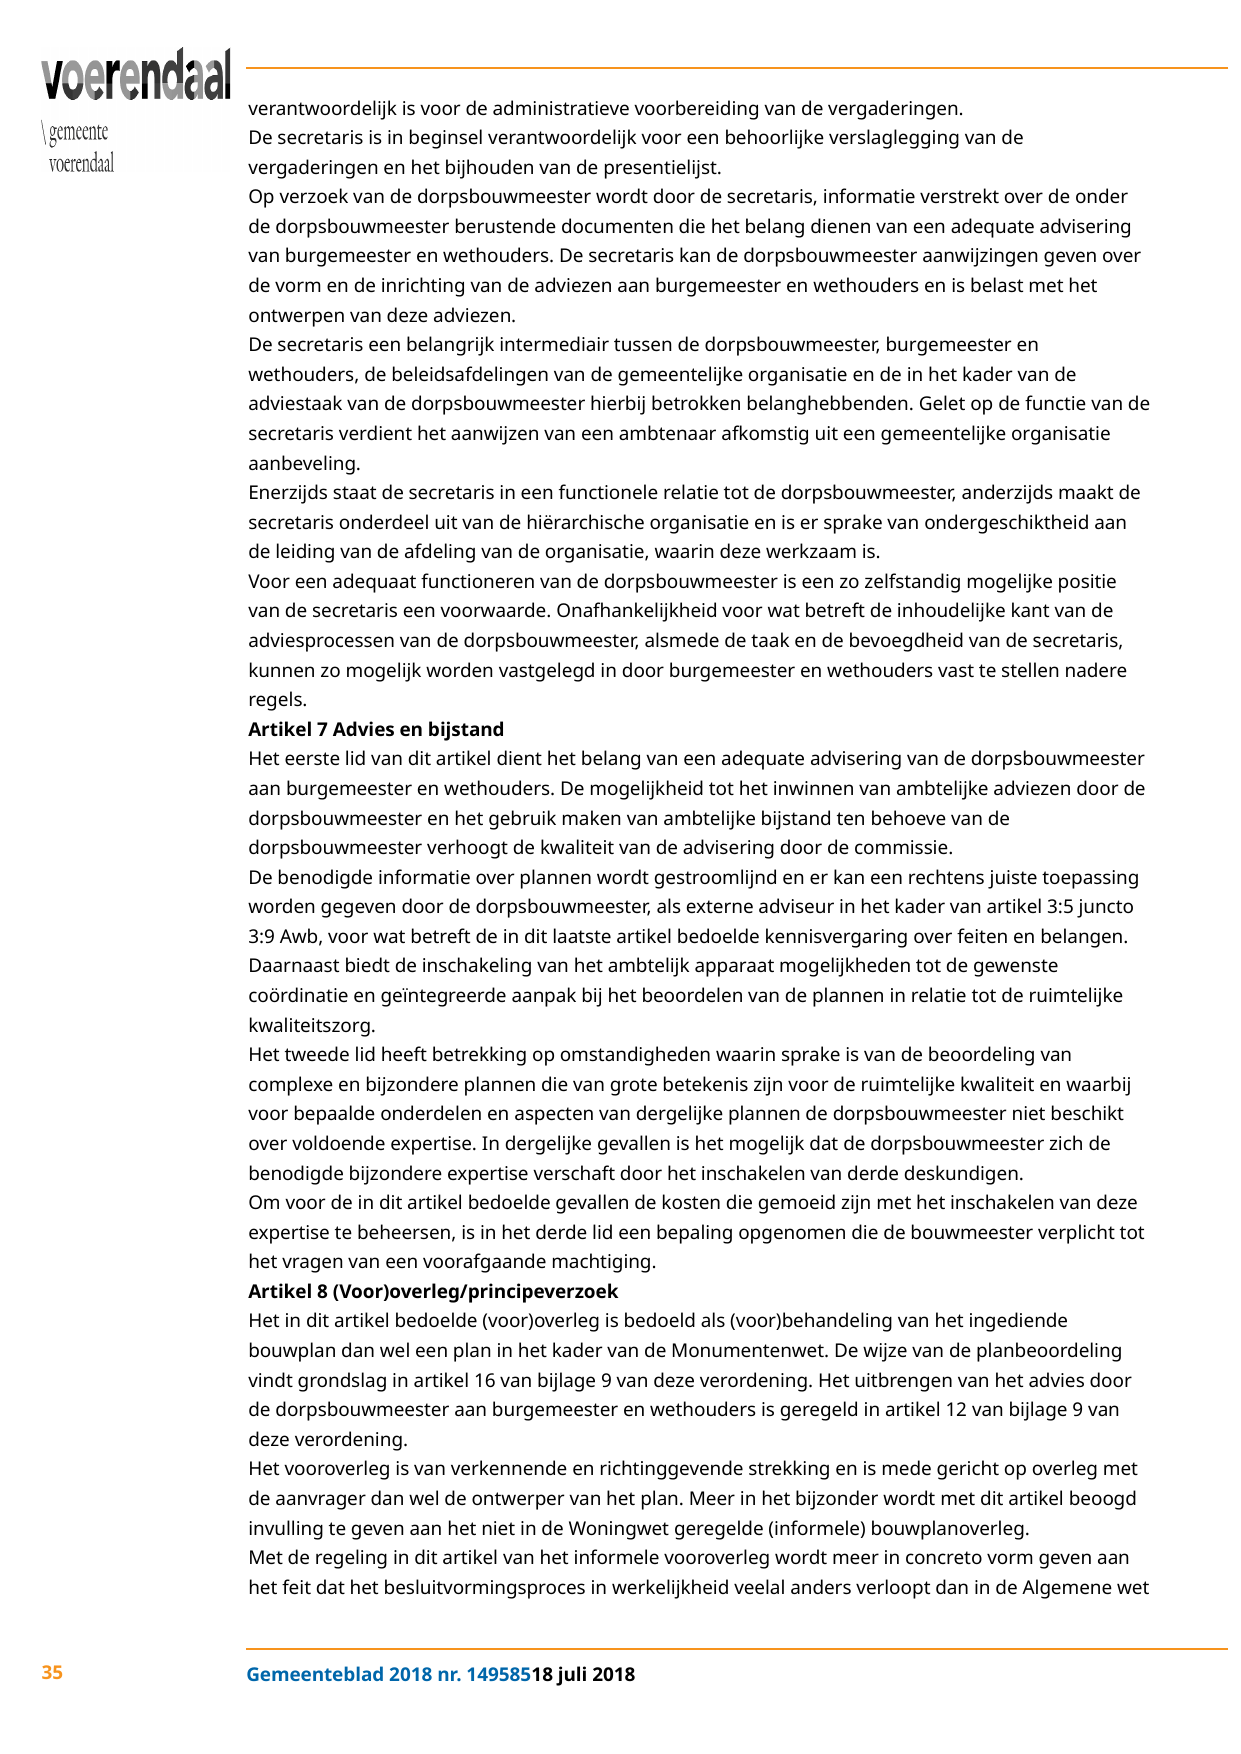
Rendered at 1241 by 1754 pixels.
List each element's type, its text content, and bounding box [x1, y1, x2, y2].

text Enerzijds staat de secretaris in een functionele relatie tot de dorpsbouwmeester, anderzijds maakt de secretaris onderdeel uit van de hiërarchische organisatie en is er sprake van ondergeschiktheid aan de leiding van de afdeling van de organisatie, waarin deze werkzaam is. [248, 479, 1152, 564]
text Het eerste lid van dit artikel dient het belang van een adequate advisering van de dorpsbouwmeester aan burgemeester en wethouders. De mogelijkheid tot het inwinnen van ambtelijke adviezen door de dorpsbouwmeester en het gebruik maken van ambtelijke bijstand ten behoeve van de dorpsbouwmeester verhoogt de kwaliteit van de advisering door de commissie. [248, 746, 1152, 860]
text Artikel 8 (Voor)overleg/principeverzoek [248, 1278, 1152, 1304]
text Artikel 7 Advies en bijstand [248, 716, 1152, 742]
text Het in dit artikel bedoelde (voor)overleg is bedoeld als (voor)behandeling van het ingediende bouwplan dan wel een plan in het kader van de Monumentenwet. De wijze van de planbeoordeling vindt grondslag in artikel 16 van bijlage 9 van deze verordening. Het uitbrengen van het advies door de dorpsbouwmeester aan burgemeester en wethouders is geregeld in artikel 12 van bijlage 9 van deze verordening. [248, 1308, 1152, 1452]
text verantwoordelijk is voor de administratieve voorbereiding van de vergaderingen. [248, 95, 1152, 121]
text Voor een adequaat functioneren van de dorpsbouwmeester is een zo zelfstandig mogelijke positie van de secretaris een voorwaarde. Onafhankelijkheid voor wat betreft de inhoudelijke kant van de adviesprocessen van de dorpsbouwmeester, alsmede de taak en de bevoegdheid van de secretaris, kunnen zo mogelijk worden vastgelegd in door burgemeester en wethouders vast te stellen nadere regels. [248, 568, 1152, 712]
text Op verzoek van de dorpsbouwmeester wordt door de secretaris, informatie verstrekt over de onder de dorpsbouwmeester berustende documenten die het belang dienen van een adequate advisering van burgemeester en wethouders. De secretaris kan de dorpsbouwmeester aanwijzingen geven over de vorm en de inrichting van de adviezen aan burgemeester en wethouders en is belast met het ontwerpen van deze adviezen. [248, 183, 1152, 328]
text De secretaris een belangrijk intermediair tussen de dorpsbouwmeester, burgemeester en wethouders, de beleidsafdelingen van de gemeentelijke organisatie en de in het kader van de adviestaak van de dorpsbouwmeester hierbij betrokken belanghebbenden. Gelet op de functie van de secretaris verdient het aanwijzen van een ambtenaar afkomstig uit een gemeentelijke organisatie aanbeveling. [248, 331, 1152, 476]
text Het vooroverleg is van verkennende en richtinggevende strekking en is mede gericht op overleg met de aanvrager dan wel de ontwerper van het plan. Meer in het bijzonder wordt met dit artikel beoogd invulling te geven aan het niet in de Woningwet geregelde (informele) bouwplanoverleg. [248, 1456, 1152, 1541]
picture [41, 47, 231, 172]
text Om voor de in dit artikel bedoelde gevallen de kosten die gemoeid zijn met het inschakelen van deze expertise te beheersen, is in het derde lid een bepaling opgenomen die de bouwmeester verplicht tot het vragen van een voorafgaande machtiging. [248, 1189, 1152, 1274]
text Het tweede lid heeft betrekking op omstandigheden waarin sprake is van de beoordeling van complexe en bijzondere plannen die van grote betekenis zijn voor de ruimtelijke kwaliteit en waarbij voor bepaalde onderdelen en aspecten van dergelijke plannen de dorpsbouwmeester niet beschikt over voldoende expertise. In dergelijke gevallen is het mogelijk dat de dorpsbouwmeester zich de benodigde bijzondere expertise verschaft door het inschakelen van derde deskundigen. [248, 1041, 1152, 1186]
text De benodigde informatie over plannen wordt gestroomlijnd en er kan een rechtens juiste toepassing worden gegeven door de dorpsbouwmeester, als externe adviseur in het kader van artikel 3:5 juncto 3:9 Awb, voor wat betreft de in dit laatste artikel bedoelde kennisvergaring over feiten en belangen. [248, 864, 1152, 949]
text Met de regeling in dit artikel van het informele vooroverleg wordt meer in concreto vorm geven aan het feit dat het besluitvormingsproces in werkelijkheid veelal anders verloopt dan in de Algemene wet [248, 1544, 1152, 1600]
text De secretaris is in beginsel verantwoordelijk voor een behoorlijke verslaglegging van de vergaderingen en het bijhouden van de presentielijst. [248, 124, 1152, 180]
text Daarnaast biedt de inschakeling van het ambtelijk apparaat mogelijkheden tot de gewenste coördinatie en geïntegreerde aanpak bij het beoordelen van de plannen in relatie tot de ruimtelijke kwaliteitszorg. [248, 953, 1152, 1038]
